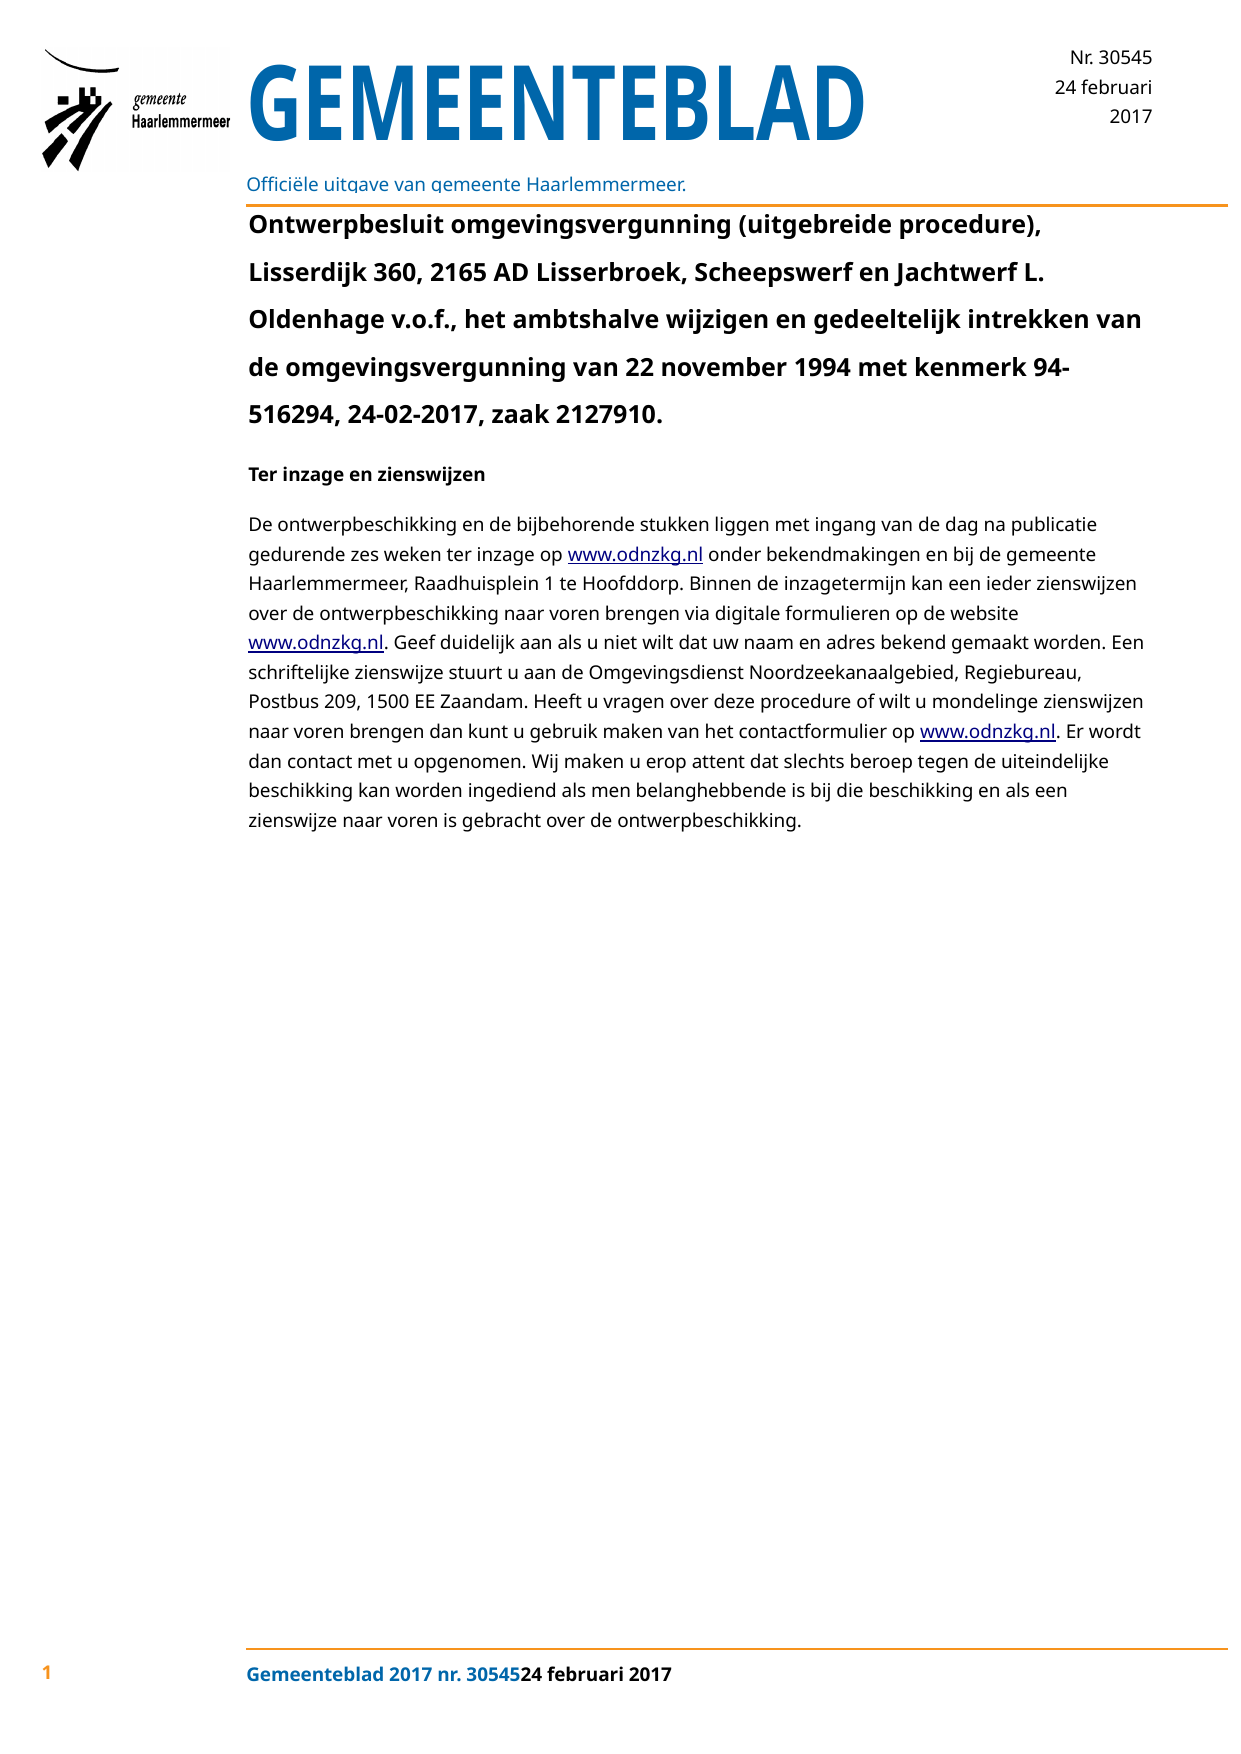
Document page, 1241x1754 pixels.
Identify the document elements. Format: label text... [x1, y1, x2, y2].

text De ontwerpbeschikking en de bijbehorende stukken liggen met ingang van de dag na publicatie gedurende zes weken ter inzage op www.odnzkg.nl onder bekendmakingen en bij de gemeente Haarlemmermeer, Raadhuisplein 1 te Hoofddorp. Binnen de inzagetermijn kan een ieder zienswijzen over de ontwerpbeschikking naar voren brengen via digitale formulieren op de website www.odnzkg.nl. Geef duidelijk aan als u niet wilt dat uw naam en adres bekend gemaakt worden. Een schriftelijke zienswijze stuurt u aan de Omgevingsdienst Noordzeekanaalgebied, Regiebureau, Postbus 209, 1500 EE Zaandam. Heeft u vragen over deze procedure of wilt u mondelinge zienswijzen naar voren brengen dan kunt u gebruik maken van het contactformulier op www.odnzkg.nl. Er wordt dan contact met u opgenomen. Wij maken u erop attent dat slechts beroep tegen de uiteindelijke beschikking kan worden ingediend als men belanghebbende is bij die beschikking en als een zienswijze naar voren is gebracht over de ontwerpbeschikking. [248, 511, 1152, 833]
text Ter inzage en zienswijzen [248, 461, 1152, 486]
text Ontwerpbesluit omgevingsvergunning (uitgebreide procedure), Lisserdijk 360, 2165 AD Lisserbroek, Scheepswerf en Jachtwerf L. Oldenhage v.o.f., het ambtshalve wijzigen en gedeeltelijk intrekken van de omgevingsvergunning van 22 november 1994 met kenmerk 94-516294, 24-02-2017, zaak 2127910. [248, 207, 1152, 431]
picture [41, 47, 231, 172]
